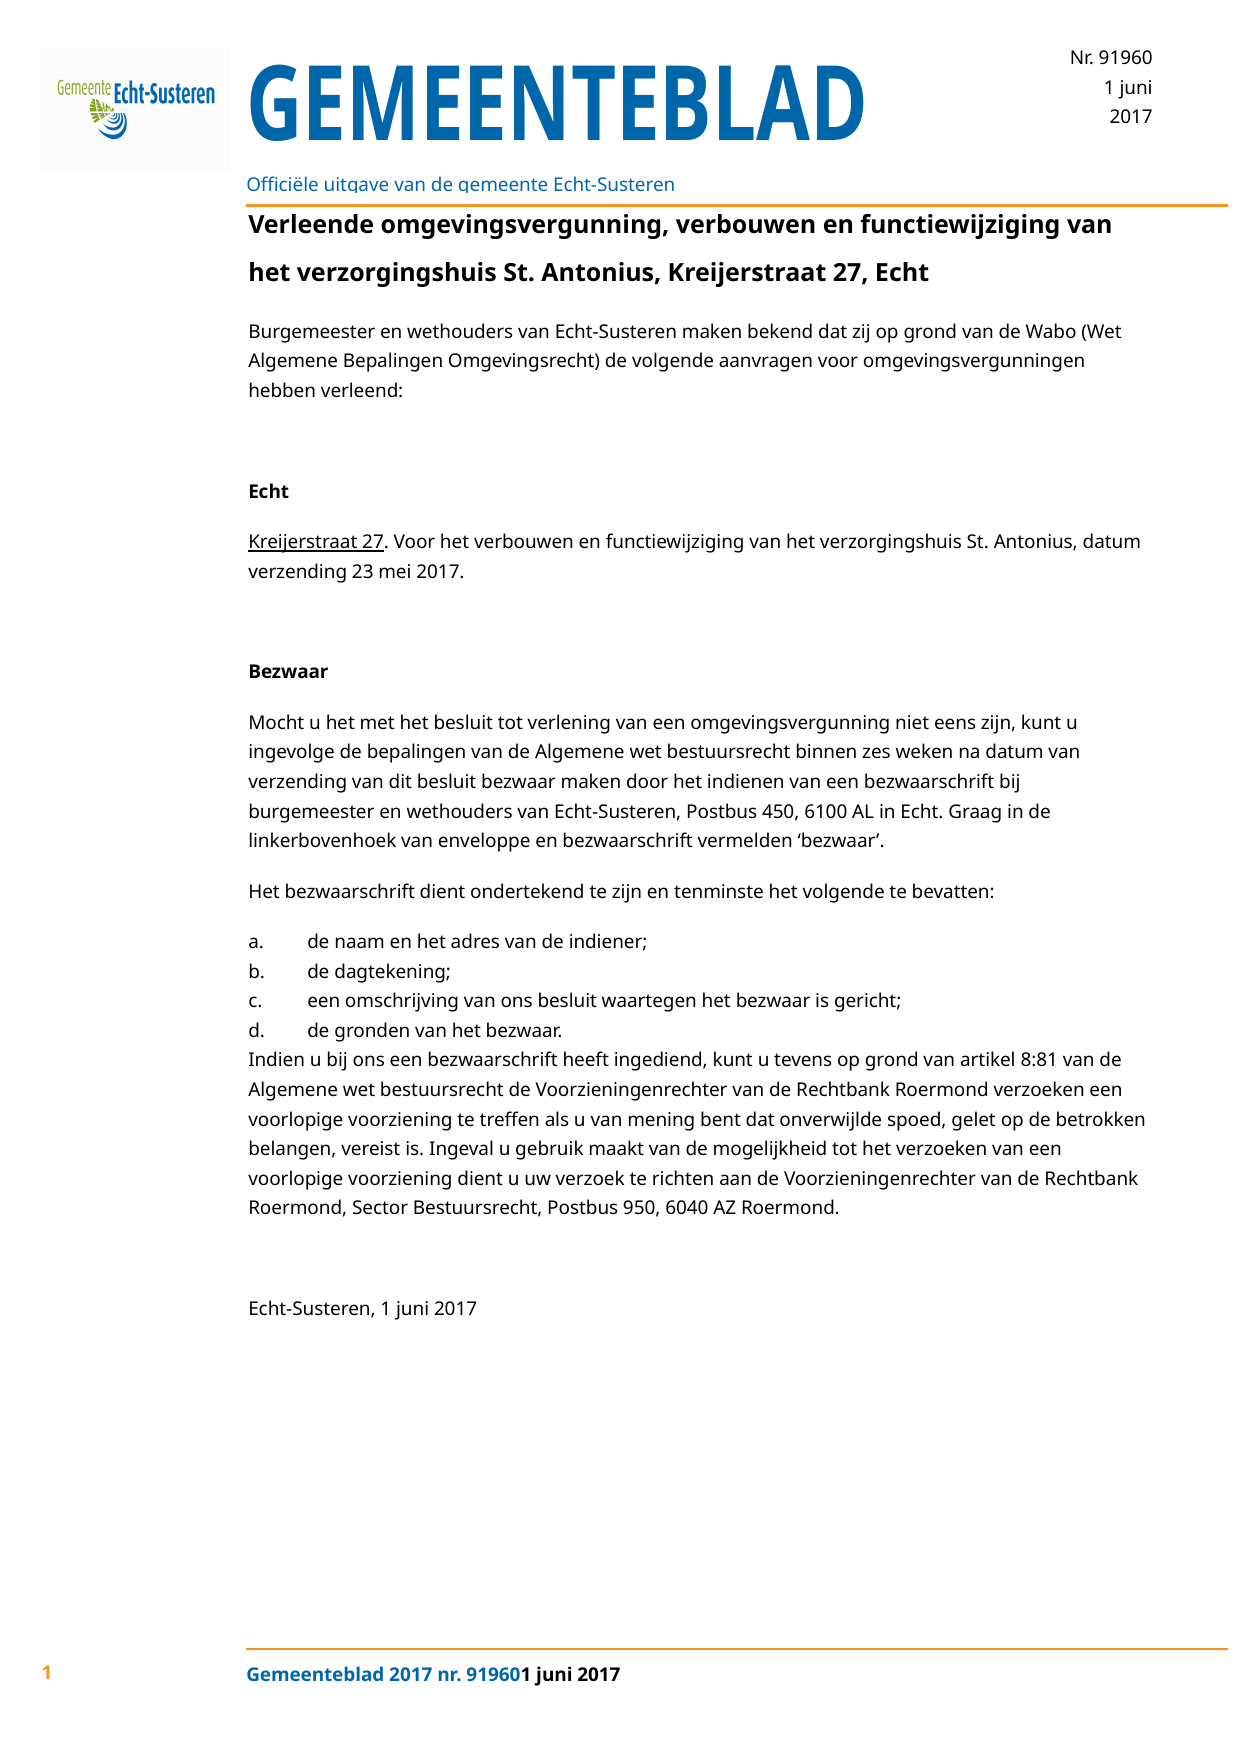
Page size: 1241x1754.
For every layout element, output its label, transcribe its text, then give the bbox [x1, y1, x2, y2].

list een omschrijving van ons besluit waartegen het bezwaar is gericht; [248, 987, 1152, 1013]
picture [41, 47, 231, 172]
text Kreijerstraat 27. Voor het verbouwen en functiewijziging van het verzorgingshuis St. Antonius, datum verzending 23 mei 2017. [248, 528, 1152, 584]
text Het bezwaarschrift dient ondertekend te zijn en tenminste het volgende te bevatten: [248, 878, 1152, 904]
text Echt-Susteren, 1 juni 2017 [248, 1295, 1152, 1321]
text Burgemeester en wethouders van Echt-Susteren maken bekend dat zij op grond van de Wabo (Wet Algemene Bepalingen Omgevingsrecht) de volgende aanvragen voor omgevingsvergunningen hebben verleend: [248, 318, 1152, 403]
text Indien u bij ons een bezwaarschrift heeft ingediend, kunt u tevens op grond van artikel 8:81 van de Algemene wet bestuursrecht de Voorzieningenrechter van de Rechtbank Roermond verzoeken een voorlopige voorziening te treffen als u van mening bent dat onverwijlde spoed, gelet op de betrokken belangen, vereist is. Ingeval u gebruik maakt van de mogelijkheid tot het verzoeken van een voorlopige voorziening dient u uw verzoek te richten aan de Voorzieningenrechter van de Rechtbank Roermond, Sector Bestuursrecht, Postbus 950, 6040 AZ Roermond. [248, 1047, 1152, 1220]
text Mocht u het met het besluit tot verlening van een omgevingsvergunning niet eens zijn, kunt u ingevolge de bepalingen van de Algemene wet bestuursrecht binnen zes weken na datum van verzending van dit besluit bezwaar maken door het indienen van een bezwaarschrift bij burgemeester en wethouders van Echt-Susteren, Postbus 450, 6100 AL in Echt. Graag in de linkerbovenhoek van enveloppe en bezwaarschrift vermelden ‘bezwaar’. [248, 709, 1152, 853]
list de dagtekening; [248, 958, 1152, 984]
text Bezwaar [248, 659, 1152, 684]
list de naam en het adres van de indiener; [248, 928, 1152, 954]
text Echt [248, 478, 1152, 504]
list de gronden van het bezwaar. [248, 1017, 1152, 1043]
text Verleende omgevingsvergunning, verbouwen en functiewijziging van het verzorgingshuis St. Antonius, Kreijerstraat 27, Echt [248, 207, 1152, 288]
